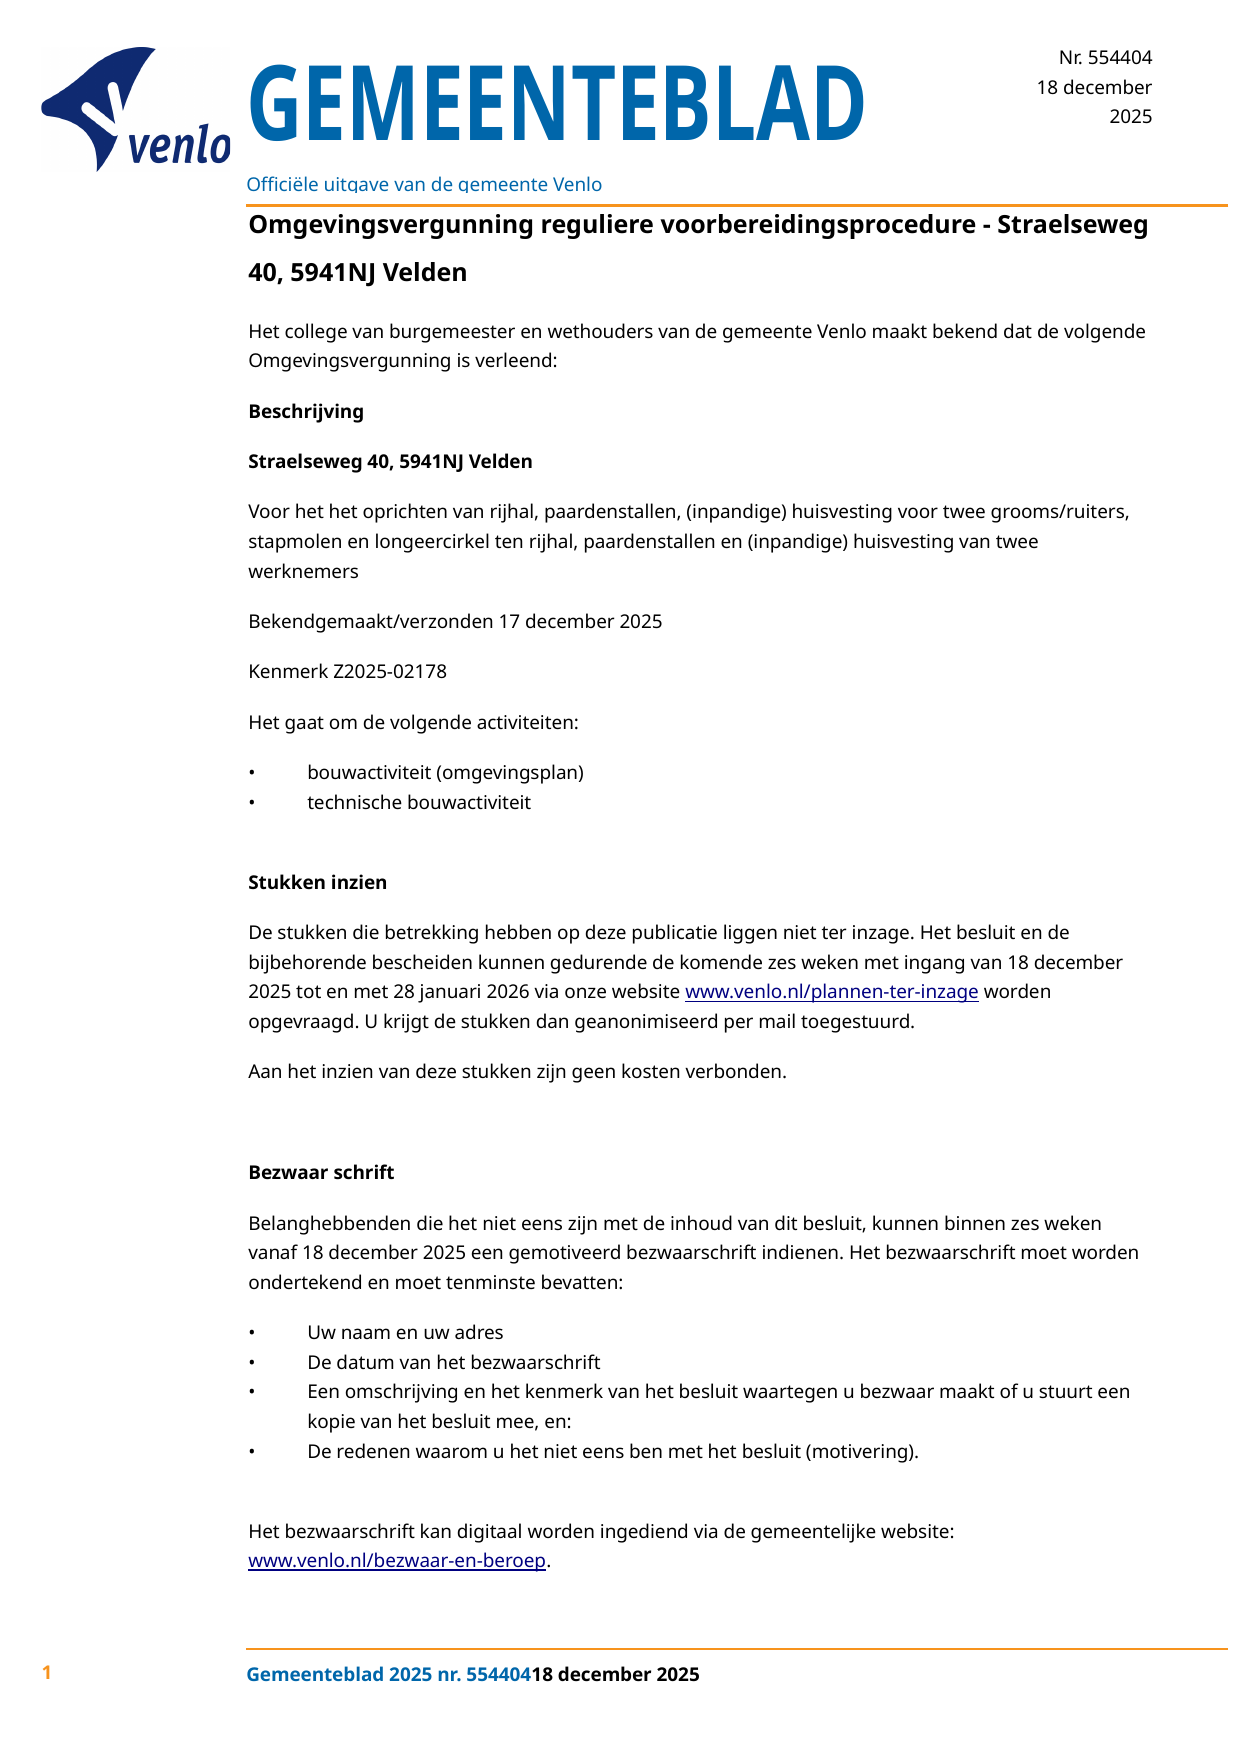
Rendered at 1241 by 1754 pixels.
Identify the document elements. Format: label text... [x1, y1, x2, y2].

text Kenmerk Z2025-02178 [248, 659, 1152, 684]
list De redenen waarom u het niet eens ben met het besluit (motivering). [248, 1438, 1152, 1464]
text Omgevingsvergunning reguliere voorbereidingsprocedure - Straelseweg 40, 5941NJ Velden [248, 207, 1152, 288]
list bouwactiviteit (omgevingsplan) [248, 759, 1152, 785]
text Bekendgemaakt/verzonden 17 december 2025 [248, 608, 1152, 634]
text Het college van burgemeester en wethouders van de gemeente Venlo maakt bekend dat de volgende Omgevingsvergunning is verleend: [248, 318, 1152, 373]
text Beschrijving [248, 398, 1152, 424]
list Uw naam en uw adres [248, 1319, 1152, 1345]
text Voor het het oprichten van rijhal, paardenstallen, (inpandige) huisvesting voor twee grooms/ruiters, stapmolen en longeercirkel ten rijhal, paardenstallen en (inpandige) huisvesting van twee werknemers [248, 499, 1152, 584]
text Straelseweg 40, 5941NJ Velden [248, 448, 1152, 474]
text Het gaat om de volgende activiteiten: [248, 709, 1152, 735]
picture [41, 47, 231, 172]
text De stukken die betrekking hebben op deze publicatie liggen niet ter inzage. Het besluit en de bijbehorende bescheiden kunnen gedurende de komende zes weken met ingang van 18 december 2025 tot en met 28 januari 2026 via onze website www.venlo.nl/plannen-ter-inzage worden opgevraagd. U krijgt de stukken dan geanonimiseerd per mail toegestuurd. [248, 919, 1152, 1034]
text Belanghebbenden die het niet eens zijn met de inhoud van dit besluit, kunnen binnen zes weken vanaf 18 december 2025 een gemotiveerd bezwaarschrift indienen. Het bezwaarschrift moet worden ondertekend en moet tenminste bevatten: [248, 1210, 1152, 1295]
text Het bezwaarschrift kan digitaal worden ingediend via de gemeentelijke website: www.venlo.nl/bezwaar-en-beroep. [248, 1518, 1152, 1573]
list technische bouwactiviteit [248, 789, 1152, 815]
text Aan het inzien van deze stukken zijn geen kosten verbonden. [248, 1059, 1152, 1084]
list De datum van het bezwaarschrift [248, 1349, 1152, 1375]
text Stukken inzien [248, 869, 1152, 895]
list Een omschrijving en het kenmerk van het besluit waartegen u bezwaar maakt of u stuurt een kopie van het besluit mee, en: [248, 1379, 1152, 1434]
text Bezwaar schrift [248, 1159, 1152, 1185]
